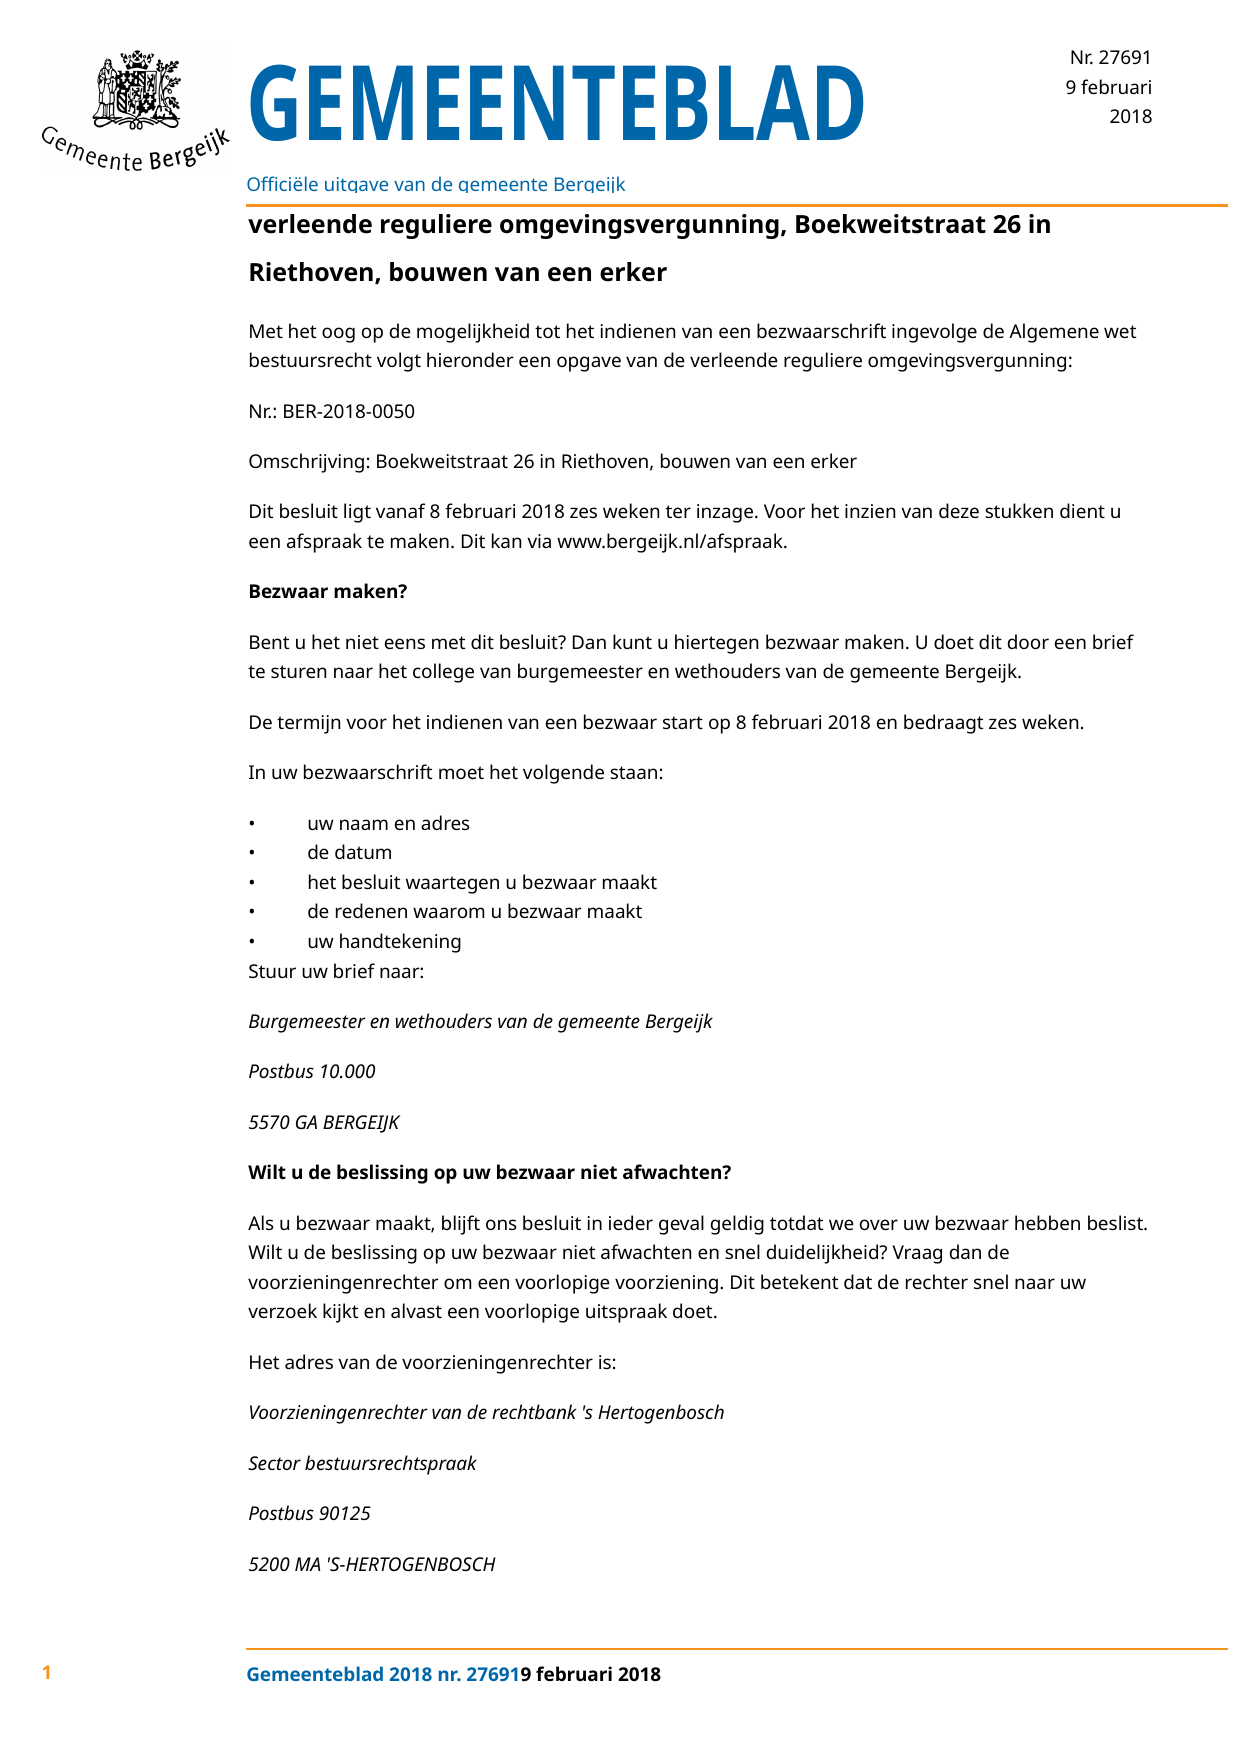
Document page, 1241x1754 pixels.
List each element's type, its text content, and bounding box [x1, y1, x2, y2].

list uw naam en adres [248, 810, 1152, 836]
text Wilt u de beslissing op uw bezwaar niet afwachten? [248, 1159, 1152, 1185]
text In uw bezwaarschrift moet het volgende staan: [248, 759, 1152, 785]
list uw handtekening [248, 928, 1152, 954]
text Met het oog op de mogelijkheid tot het indienen van een bezwaarschrift ingevolge de Algemene wet bestuursrecht volgt hieronder een opgave van de verleende reguliere omgevingsvergunning: [248, 318, 1152, 373]
text Nr.: BER-2018-0050 [248, 398, 1152, 424]
text Bezwaar maken? [248, 579, 1152, 604]
text Postbus 90125 [248, 1500, 1152, 1526]
text 5570 GA BERGEIJK [248, 1109, 1152, 1135]
text verleende reguliere omgevingsvergunning, Boekweitstraat 26 in Riethoven, bouwen van een erker [248, 207, 1152, 288]
text Bent u het niet eens met dit besluit? Dan kunt u hiertegen bezwaar maken. U doet dit door een brief te sturen naar het college van burgemeester en wethouders van de gemeente Bergeijk. [248, 629, 1152, 684]
text Als u bezwaar maakt, blijft ons besluit in ieder geval geldig totdat we over uw bezwaar hebben beslist. Wilt u de beslissing op uw bezwaar niet afwachten en snel duidelijkheid? Vraag dan de voorzieningenrechter om een voorlopige voorziening. Dit betekent dat de rechter snel naar uw verzoek kijkt en alvast een voorlopige uitspraak doet. [248, 1210, 1152, 1324]
text Stuur uw brief naar: [248, 958, 1152, 984]
list het besluit waartegen u bezwaar maakt [248, 869, 1152, 895]
text Dit besluit ligt vanaf 8 februari 2018 zes weken ter inzage. Voor het inzien van deze stukken dient u een afspraak te maken. Dit kan via www.bergeijk.nl/afspraak. [248, 499, 1152, 554]
text De termijn voor het indienen van een bezwaar start op 8 februari 2018 en bedraagt zes weken. [248, 709, 1152, 735]
text Het adres van de voorzieningenrechter is: [248, 1349, 1152, 1375]
list de redenen waarom u bezwaar maakt [248, 899, 1152, 924]
picture [41, 47, 231, 172]
list de datum [248, 839, 1152, 865]
text Burgemeester en wethouders van de gemeente Bergeijk [248, 1008, 1152, 1034]
text 5200 MA 'S-HERTOGENBOSCH [248, 1551, 1152, 1577]
text Sector bestuursrechtspraak [248, 1450, 1152, 1476]
text Voorzieningenrechter van de rechtbank 's Hertogenbosch [248, 1399, 1152, 1425]
text Postbus 10.000 [248, 1059, 1152, 1084]
text Omschrijving: Boekweitstraat 26 in Riethoven, bouwen van een erker [248, 448, 1152, 474]
